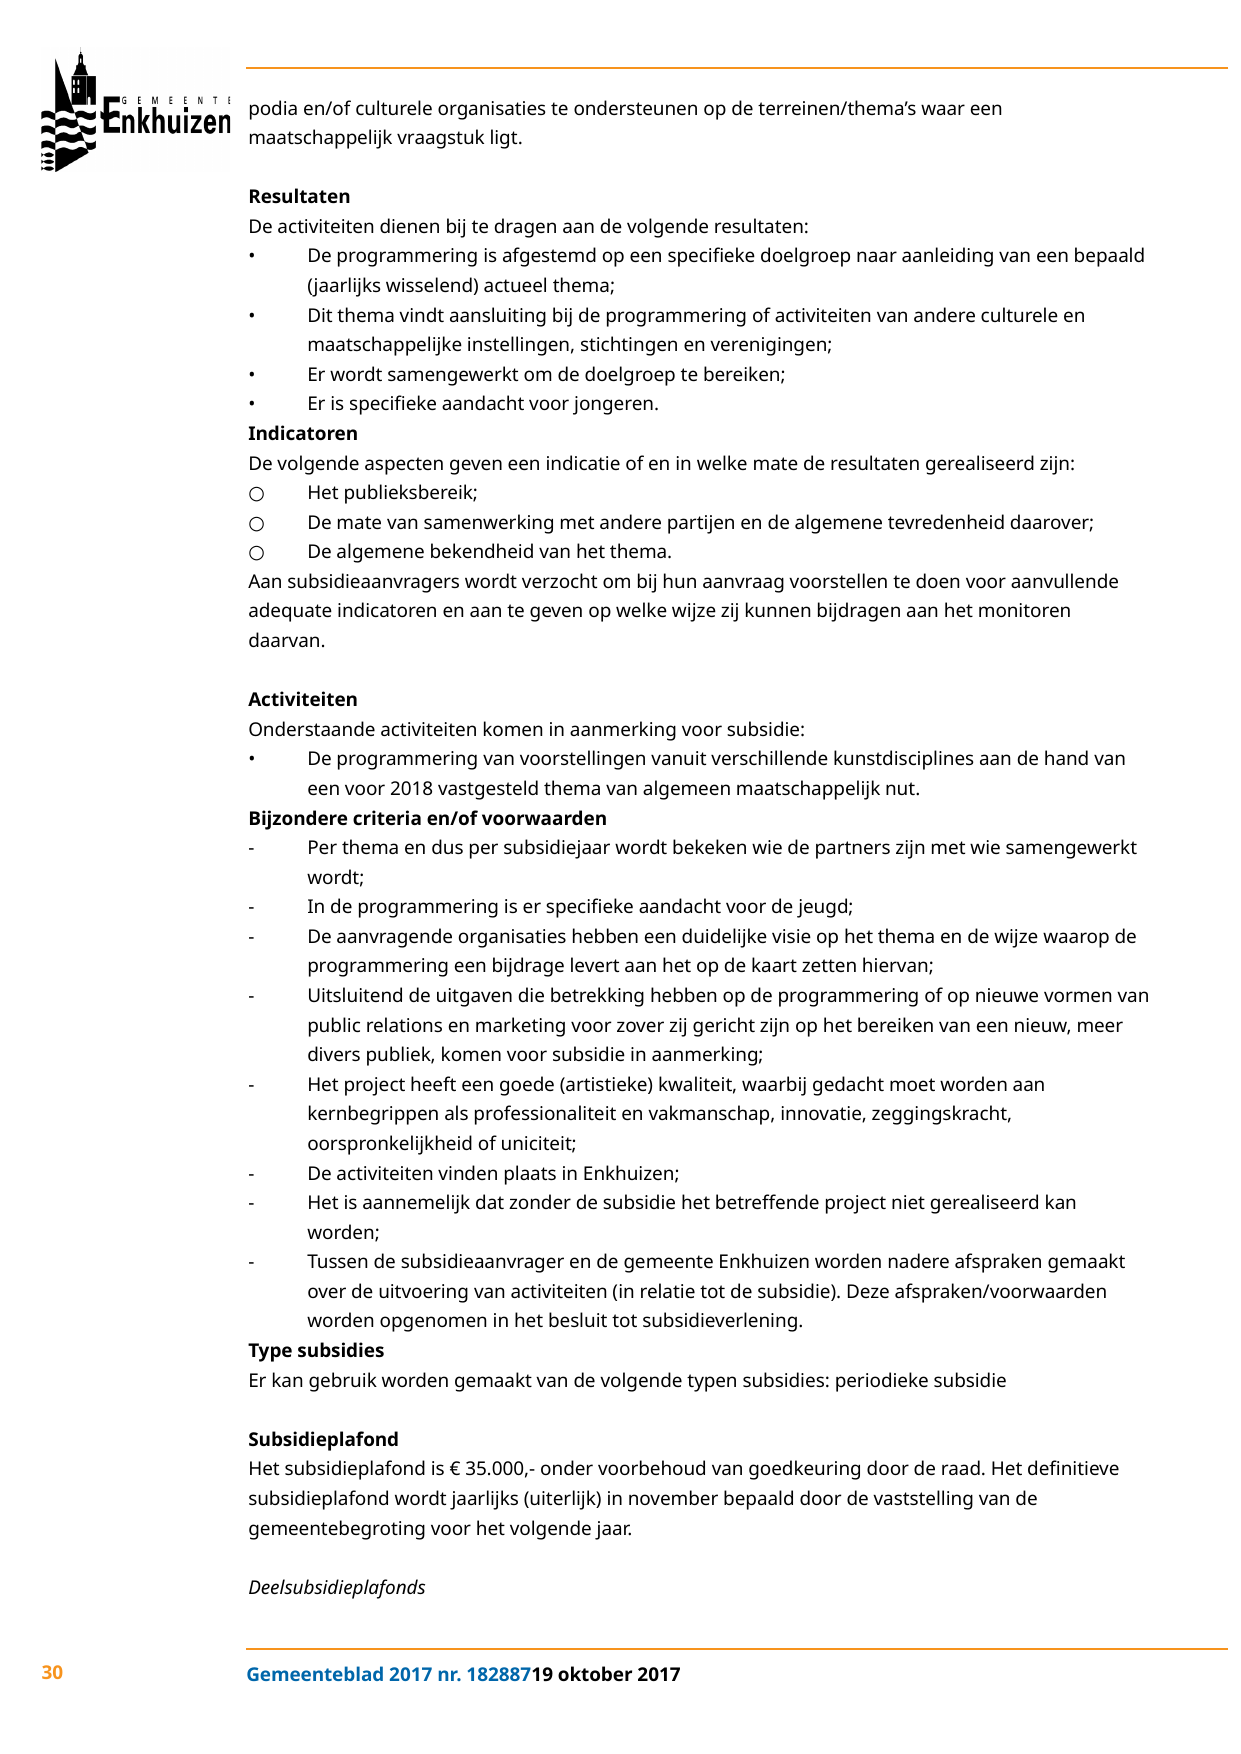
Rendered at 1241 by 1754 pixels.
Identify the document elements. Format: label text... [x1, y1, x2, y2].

text Activiteiten [248, 686, 1152, 712]
list Het project heeft een goede (artistieke) kwaliteit, waarbij gedacht moet worden aan kernbegrippen als professionaliteit en vakmanschap, innovatie, zeggingskracht, oorspronkelijkheid of uniciteit; [248, 1071, 1152, 1156]
list Tussen de subsidieaanvrager en de gemeente Enkhuizen worden nadere afspraken gemaakt over de uitvoering van activiteiten (in relatie tot de subsidie). Deze afspraken/voorwaarden worden opgenomen in het besluit tot subsidieverlening. [248, 1248, 1152, 1333]
text Subsidieplafond [248, 1426, 1152, 1452]
list Het is aannemelijk dat zonder de subsidie het betreffende project niet gerealiseerd kan worden; [248, 1189, 1152, 1245]
text podia en/of culturele organisaties te ondersteunen op de terreinen/thema’s waar een maatschappelijk vraagstuk ligt. [248, 95, 1152, 150]
text Deelsubsidieplafonds [248, 1574, 1152, 1600]
text Type subsidies [248, 1337, 1152, 1363]
list Er is specifieke aandacht voor jongeren. [248, 391, 1152, 416]
list Uitsluitend de uitgaven die betrekking hebben op de programmering of op nieuwe vormen van public relations en marketing voor zover zij gericht zijn op het bereiken van een nieuw, meer divers publiek, komen voor subsidie in aanmerking; [248, 982, 1152, 1067]
text Resultaten [248, 183, 1152, 209]
list Er wordt samengewerkt om de doelgroep te bereiken; [248, 361, 1152, 387]
text De activiteiten dienen bij te dragen aan de volgende resultaten: [248, 213, 1152, 239]
list In de programmering is er specifieke aandacht voor de jeugd; [248, 893, 1152, 919]
picture [41, 47, 231, 172]
text Indicatoren [248, 420, 1152, 446]
text Aan subsidieaanvragers wordt verzocht om bij hun aanvraag voorstellen te doen voor aanvullende adequate indicatoren en aan te geven op welke wijze zij kunnen bijdragen aan het monitoren daarvan. [248, 568, 1152, 653]
list De algemene bekendheid van het thema. [248, 538, 1152, 564]
list Het publieksbereik; [248, 479, 1152, 505]
list Dit thema vindt aansluiting bij de programmering of activiteiten van andere culturele en maatschappelijke instellingen, stichtingen en verenigingen; [248, 302, 1152, 357]
text Het subsidieplafond is € 35.000,- onder voorbehoud van goedkeuring door de raad. Het definitieve subsidieplafond wordt jaarlijks (uiterlijk) in november bepaald door de vaststelling van de gemeentebegroting voor het volgende jaar. [248, 1456, 1152, 1541]
text Er kan gebruik worden gemaakt van de volgende typen subsidies: periodieke subsidie [248, 1367, 1152, 1393]
list De programmering van voorstellingen vanuit verschillende kunstdisciplines aan de hand van een voor 2018 vastgesteld thema van algemeen maatschappelijk nut. [248, 746, 1152, 801]
list De programmering is afgestemd op een specifieke doelgroep naar aanleiding van een bepaald (jaarlijks wisselend) actueel thema; [248, 243, 1152, 298]
list De activiteiten vinden plaats in Enkhuizen; [248, 1160, 1152, 1186]
text Onderstaande activiteiten komen in aanmerking voor subsidie: [248, 716, 1152, 742]
list De mate van samenwerking met andere partijen en de algemene tevredenheid daarover; [248, 509, 1152, 535]
text Bijzondere criteria en/of voorwaarden [248, 805, 1152, 831]
list Per thema en dus per subsidiejaar wordt bekeken wie de partners zijn met wie samengewerkt wordt; [248, 834, 1152, 890]
text De volgende aspecten geven een indicatie of en in welke mate de resultaten gerealiseerd zijn: [248, 450, 1152, 476]
list De aanvragende organisaties hebben een duidelijke visie op het thema en de wijze waarop de programmering een bijdrage levert aan het op de kaart zetten hiervan; [248, 923, 1152, 978]
